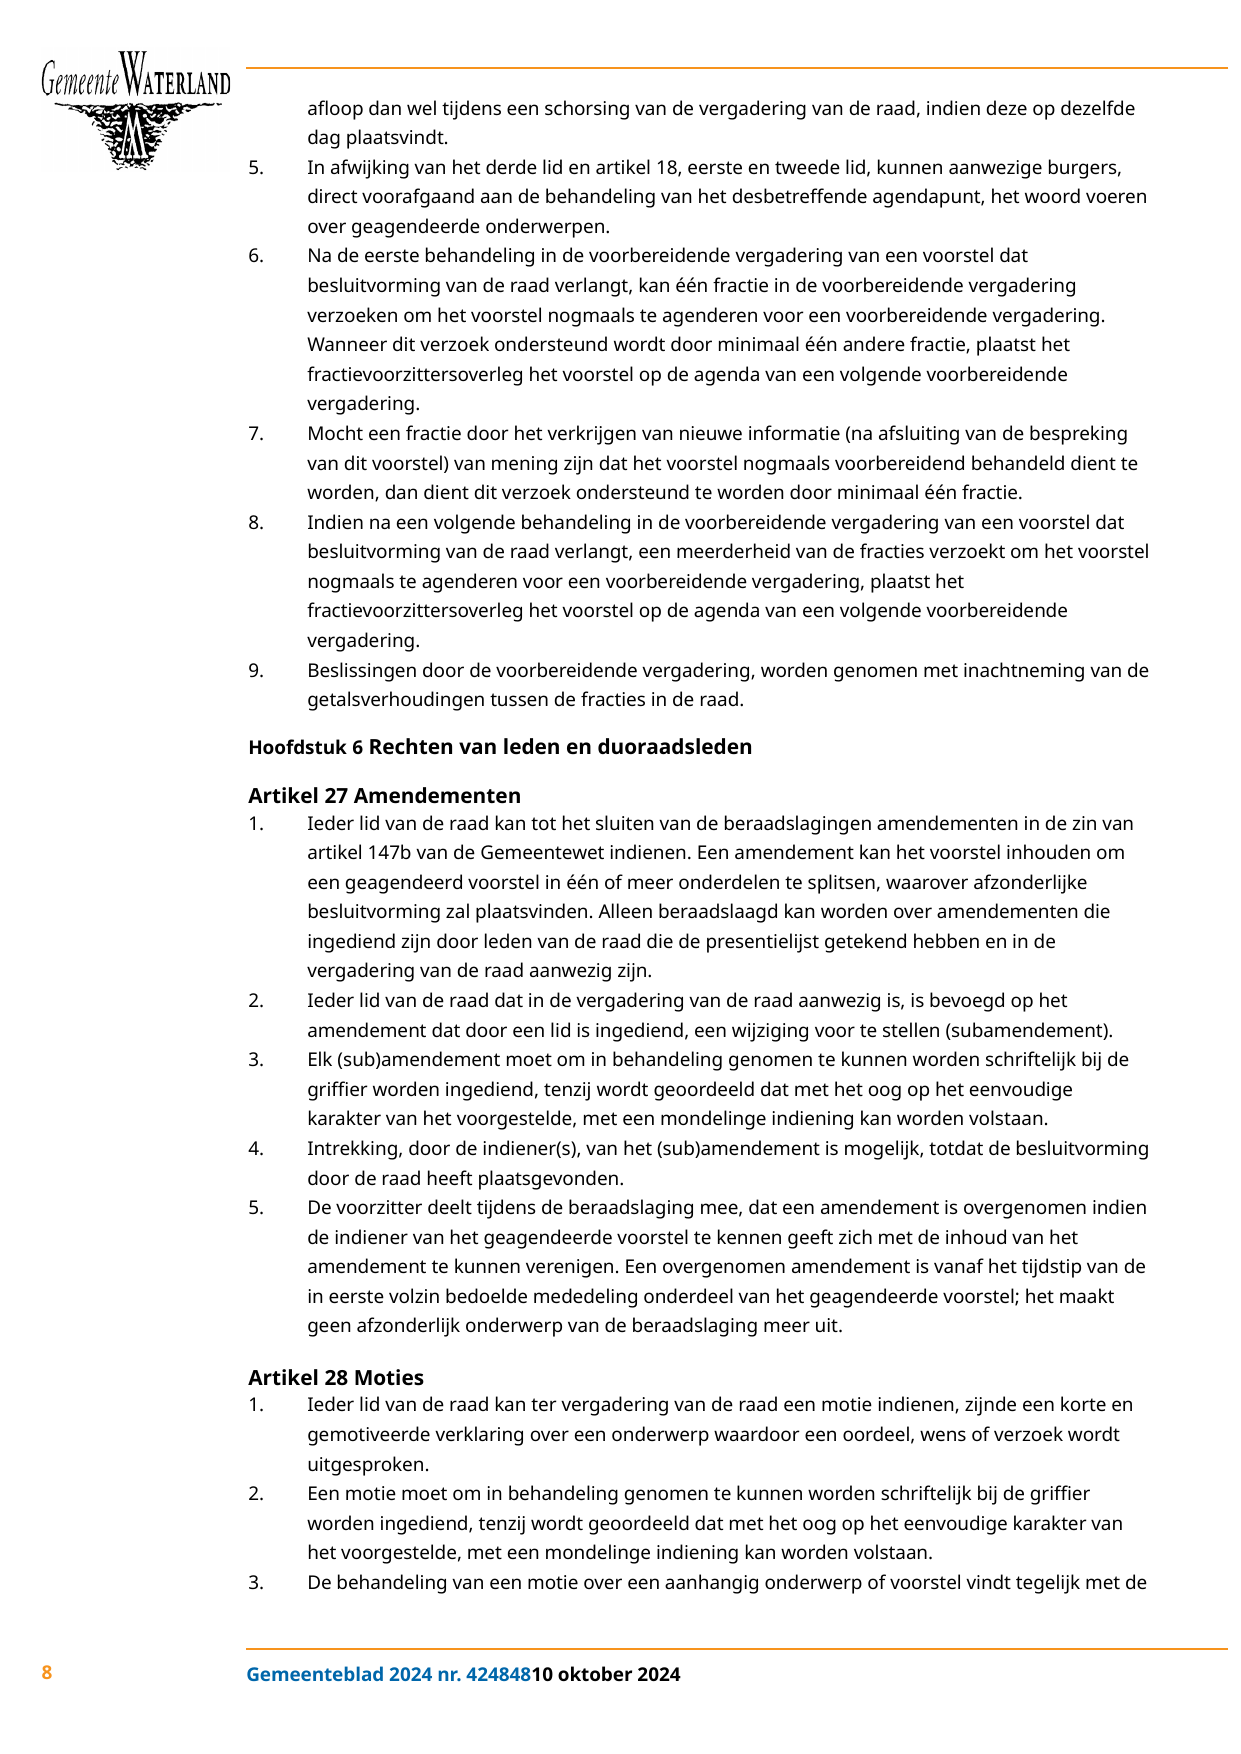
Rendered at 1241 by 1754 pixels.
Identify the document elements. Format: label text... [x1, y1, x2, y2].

list Mocht een fractie door het verkrijgen van nieuwe informatie (na afsluiting van de bespreking van dit voorstel) van mening zijn dat het voorstel nogmaals voorbereidend behandeld dient te worden, dan dient dit verzoek ondersteund te worden door minimaal één fractie. [248, 420, 1152, 505]
list In afwijking van het derde lid en artikel 18, eerste en tweede lid, kunnen aanwezige burgers, direct voorafgaand aan de behandeling van het desbetreffende agendapunt, het woord voeren over geagendeerde onderwerpen. [248, 154, 1152, 239]
text Artikel 27 Amendementen [248, 781, 1152, 810]
list afloop dan wel tijdens een schorsing van de vergadering van de raad, indien deze op dezelfde dag plaatsvindt. [248, 95, 1152, 150]
list De behandeling van een motie over een aanhangig onderwerp of voorstel vindt tegelijk met de [248, 1569, 1152, 1595]
list Een motie moet om in behandeling genomen te kunnen worden schriftelijk bij de griffier worden ingediend, tenzij wordt geoordeeld dat met het oog op het eenvoudige karakter van het voorgestelde, met een mondelinge indiening kan worden volstaan. [248, 1480, 1152, 1565]
list Ieder lid van de raad dat in de vergadering van de raad aanwezig is, is bevoegd op het amendement dat door een lid is ingediend, een wijziging voor te stellen (subamendement). [248, 987, 1152, 1043]
list Intrekking, door de indiener(s), van het (sub)amendement is mogelijk, totdat de besluitvorming door de raad heeft plaatsgevonden. [248, 1135, 1152, 1191]
list Ieder lid van de raad kan tot het sluiten van de beraadslagingen amendementen in de zin van artikel 147b van de Gemeentewet indienen. Een amendement kan het voorstel inhouden om een geagendeerd voorstel in één of meer onderdelen te splitsen, waarover afzonderlijke besluitvorming zal plaatsvinden. Alleen beraadslaagd kan worden over amendementen die ingediend zijn door leden van de raad die de presentielijst getekend hebben en in de vergadering van de raad aanwezig zijn. [248, 810, 1152, 983]
list Beslissingen door de voorbereidende vergadering, worden genomen met inachtneming van de getalsverhoudingen tussen de fracties in de raad. [248, 657, 1152, 712]
list De voorzitter deelt tijdens de beraadslaging mee, dat een amendement is overgenomen indien de indiener van het geagendeerde voorstel te kennen geeft zich met de inhoud van het amendement te kunnen verenigen. Een overgenomen amendement is vanaf het tijdstip van de in eerste volzin bedoelde mededeling onderdeel van het geagendeerde voorstel; het maakt geen afzonderlijk onderwerp van de beraadslaging meer uit. [248, 1194, 1152, 1338]
list Elk (sub)amendement moet om in behandeling genomen te kunnen worden schriftelijk bij de griffier worden ingediend, tenzij wordt geoordeeld dat met het oog op het eenvoudige karakter van het voorgestelde, met een mondelinge indiening kan worden volstaan. [248, 1046, 1152, 1131]
picture [41, 47, 231, 172]
text Hoofdstuk 6 Rechten van leden en duoraadsleden [248, 732, 1152, 761]
list Na de eerste behandeling in de voorbereidende vergadering van een voorstel dat besluitvorming van de raad verlangt, kan één fractie in de voorbereidende vergadering verzoeken om het voorstel nogmaals te agenderen voor een voorbereidende vergadering. Wanneer dit verzoek ondersteund wordt door minimaal één andere fractie, plaatst het fractievoorzittersoverleg het voorstel op de agenda van een volgende voorbereidende vergadering. [248, 243, 1152, 416]
text Artikel 28 Moties [248, 1363, 1152, 1392]
list Indien na een volgende behandeling in de voorbereidende vergadering van een voorstel dat besluitvorming van de raad verlangt, een meerderheid van de fracties verzoekt om het voorstel nogmaals te agenderen voor een voorbereidende vergadering, plaatst het fractievoorzittersoverleg het voorstel op de agenda van een volgende voorbereidende vergadering. [248, 509, 1152, 653]
list Ieder lid van de raad kan ter vergadering van de raad een motie indienen, zijnde een korte en gemotiveerde verklaring over een onderwerp waardoor een oordeel, wens of verzoek wordt uitgesproken. [248, 1392, 1152, 1476]
